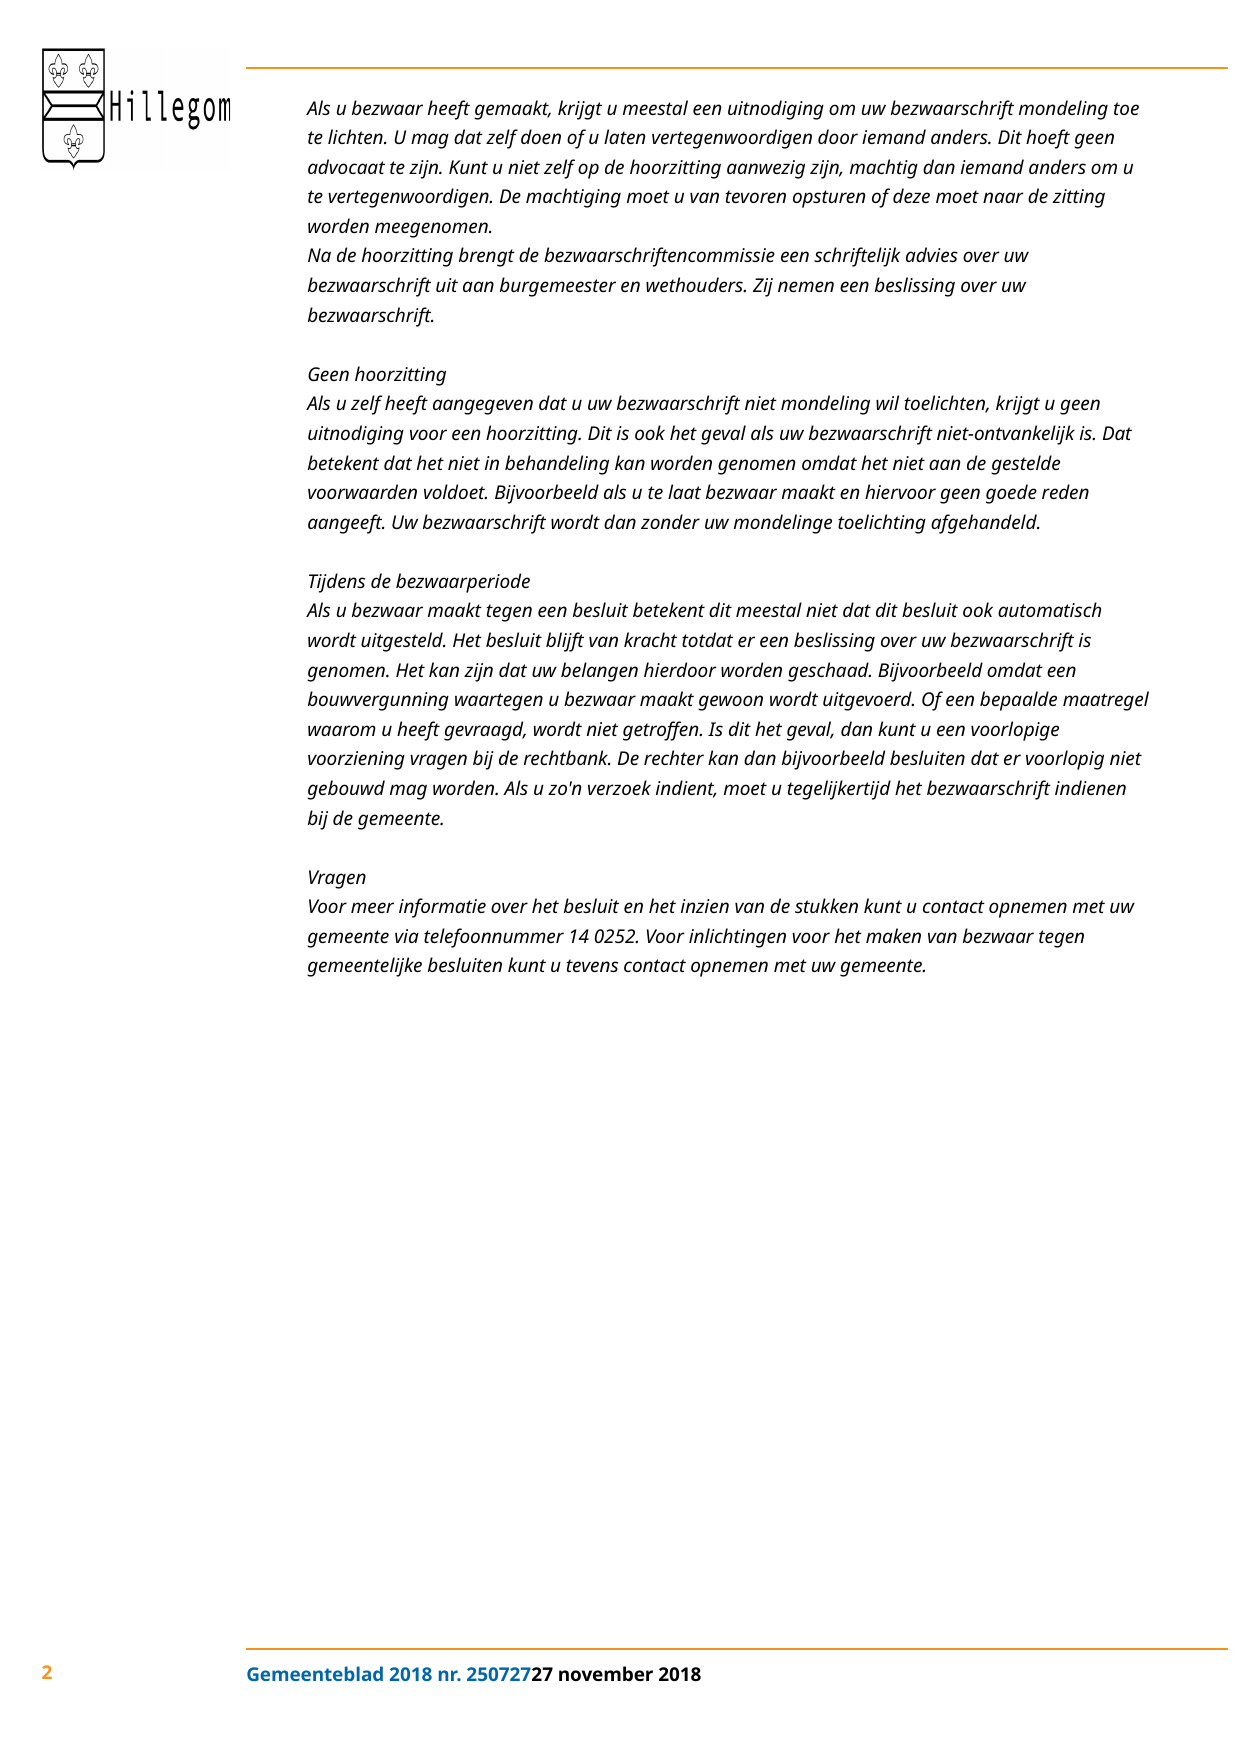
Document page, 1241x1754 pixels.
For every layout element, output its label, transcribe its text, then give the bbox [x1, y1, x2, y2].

list Als u zelf heeft aangegeven dat u uw bezwaarschrift niet mondeling wil toelichten, krijgt u geen uitnodiging voor een hoorzitting. Dit is ook het geval als uw bezwaarschrift niet-ontvankelijk is. Dat betekent dat het niet in behandeling kan worden genomen omdat het niet aan de gestelde voorwaarden voldoet. Bijvoorbeeld als u te laat bezwaar maakt en hiervoor geen goede reden aangeeft. Uw bezwaarschrift wordt dan zonder uw mondelinge toelichting afgehandeld. [248, 391, 1152, 535]
list Als u bezwaar heeft gemaakt, krijgt u meestal een uitnodiging om uw bezwaarschrift mondeling toe te lichten. U mag dat zelf doen of u laten vertegenwoordigen door iemand anders. Dit hoeft geen advocaat te zijn. Kunt u niet zelf op de hoorzitting aanwezig zijn, machtig dan iemand anders om u te vertegenwoordigen. De machtiging moet u van tevoren opsturen of deze moet naar de zitting worden meegenomen. [248, 95, 1152, 239]
picture [41, 47, 231, 172]
list Als u bezwaar maakt tegen een besluit betekent dit meestal niet dat dit besluit ook automatisch wordt uitgesteld. Het besluit blijft van kracht totdat er een beslissing over uw bezwaarschrift is genomen. Het kan zijn dat uw belangen hierdoor worden geschaad. Bijvoorbeeld omdat een bouwvergunning waartegen u bezwaar maakt gewoon wordt uitgevoerd. Of een bepaalde maatregel waarom u heeft gevraagd, wordt niet getroffen. Is dit het geval, dan kunt u een voorlopige voorziening vragen bij de rechtbank. De rechter kan dan bijvoorbeeld besluiten dat er voorlopig niet gebouwd mag worden. Als u zo'n verzoek indient, moet u tegelijkertijd het bezwaarschrift indienen bij de gemeente. [248, 598, 1152, 831]
list Na de hoorzitting brengt de bezwaarschriftencommissie een schriftelijk advies over uw bezwaarschrift uit aan burgemeester en wethouders. Zij nemen een beslissing over uw bezwaarschrift. [248, 243, 1152, 328]
list Vragen [248, 864, 1152, 890]
list Geen hoorzitting [248, 361, 1152, 387]
list Voor meer informatie over het besluit en het inzien van de stukken kunt u contact opnemen met uw gemeente via telefoonnummer 14 0252. Voor inlichtingen voor het maken van bezwaar tegen gemeentelijke besluiten kunt u tevens contact opnemen met uw gemeente. [248, 893, 1152, 978]
list Tijdens de bezwaarperiode [248, 568, 1152, 594]
